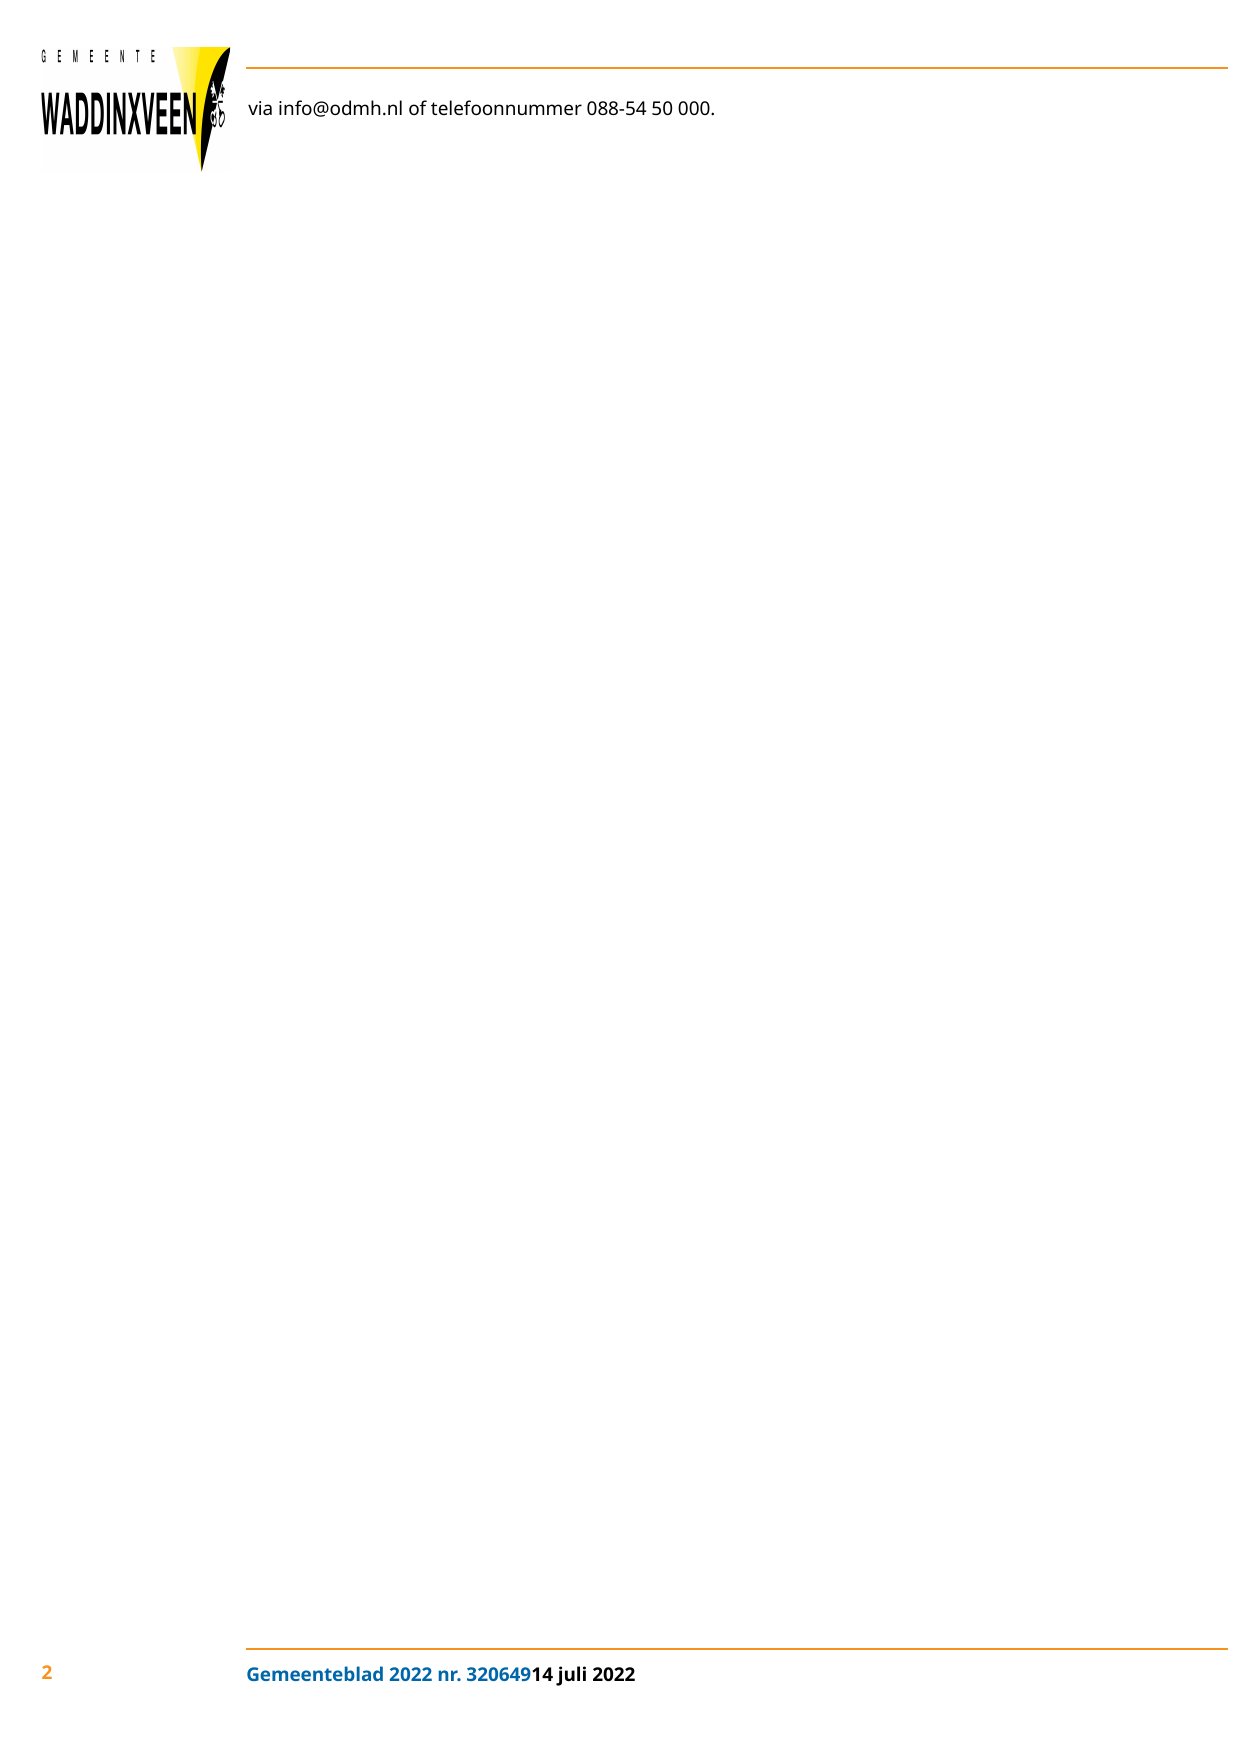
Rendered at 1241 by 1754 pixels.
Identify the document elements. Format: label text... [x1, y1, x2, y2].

text via info@odmh.nl of telefoonnummer 088-54 50 000. [248, 95, 1152, 121]
picture [41, 47, 231, 172]
